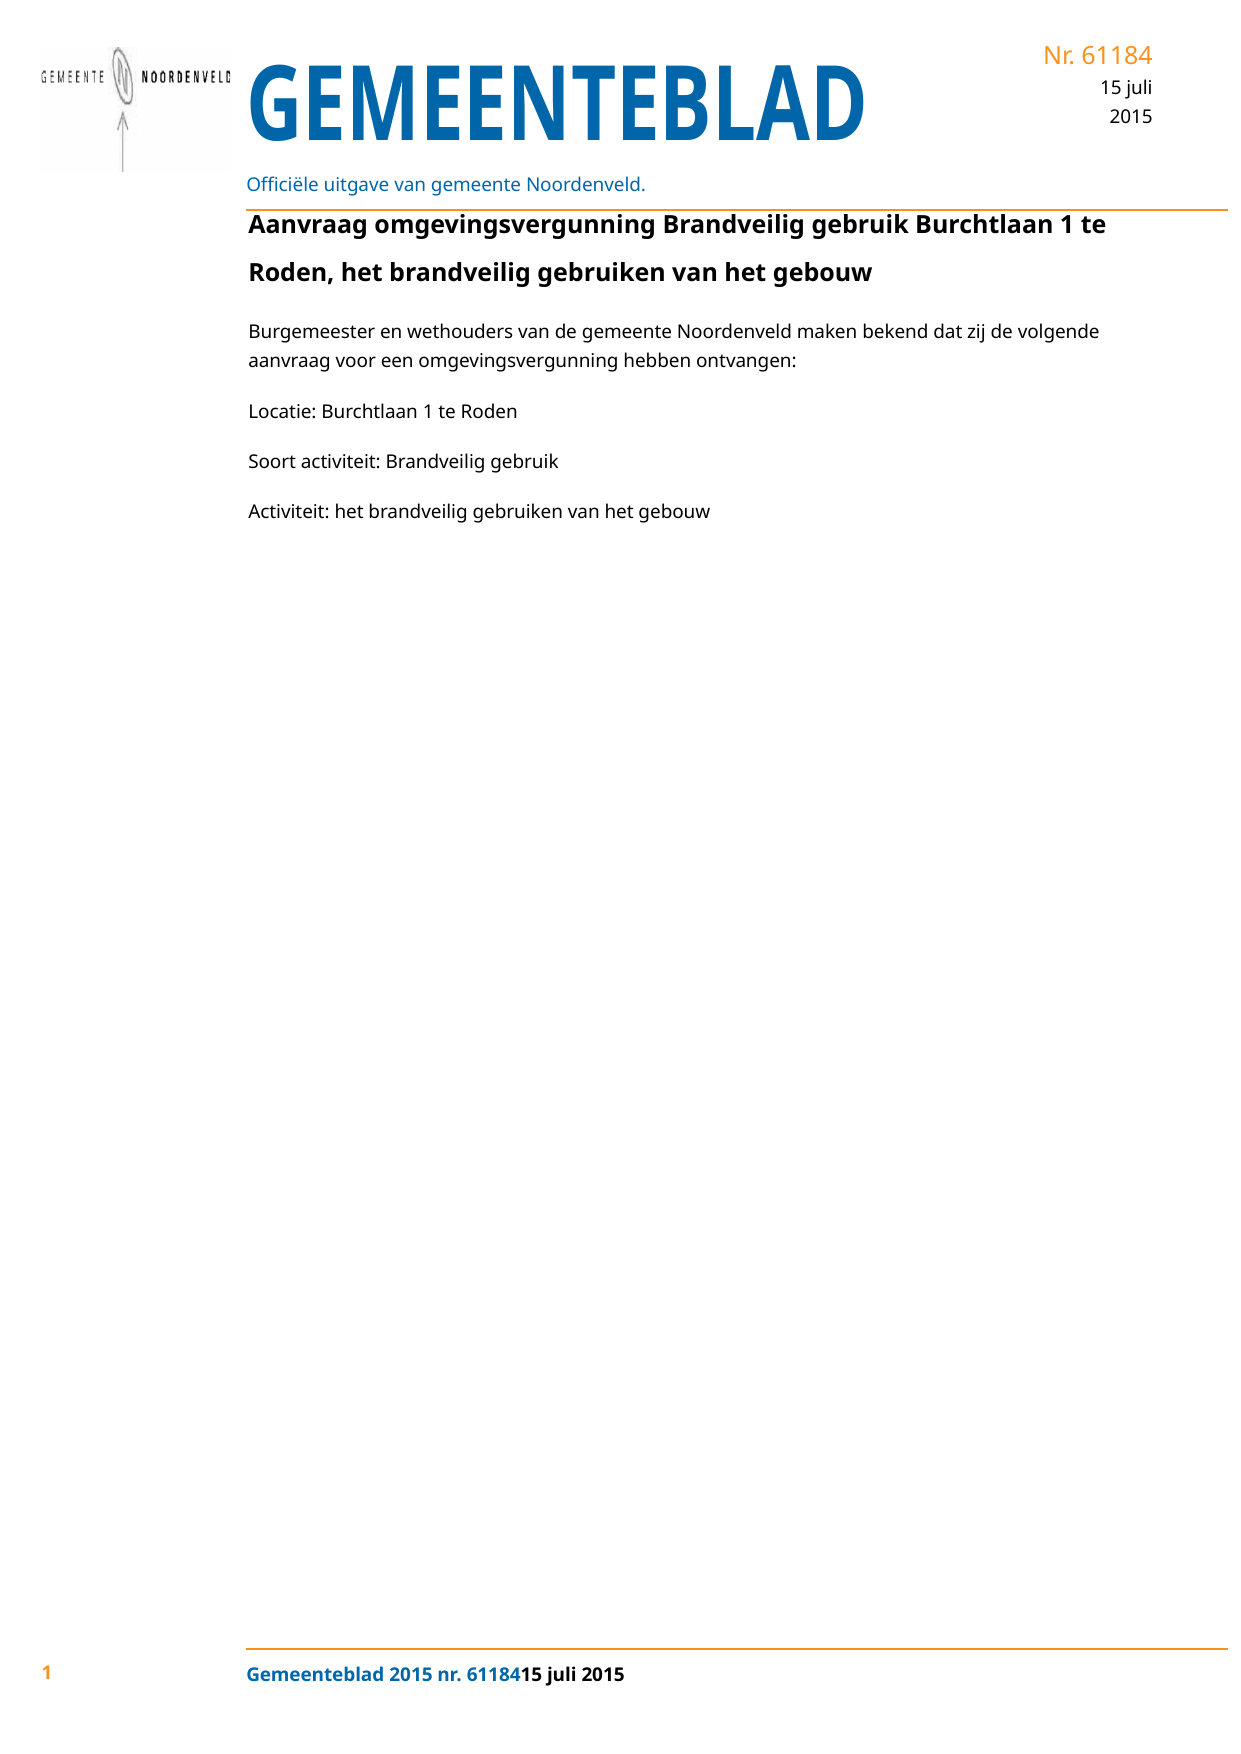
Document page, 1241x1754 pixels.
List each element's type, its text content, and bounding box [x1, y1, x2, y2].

text Soort activiteit: Brandveilig gebruik [248, 448, 1152, 474]
text Locatie: Burchtlaan 1 te Roden [248, 398, 1152, 424]
text Activiteit: het brandveilig gebruiken van het gebouw [248, 499, 1152, 524]
picture [41, 47, 231, 172]
text Aanvraag omgevingsvergunning Brandveilig gebruik Burchtlaan 1 te Roden, het brandveilig gebruiken van het gebouw [248, 211, 1152, 288]
text Burgemeester en wethouders van de gemeente Noordenveld maken bekend dat zij de volgende aanvraag voor een omgevingsvergunning hebben ontvangen: [248, 318, 1152, 373]
